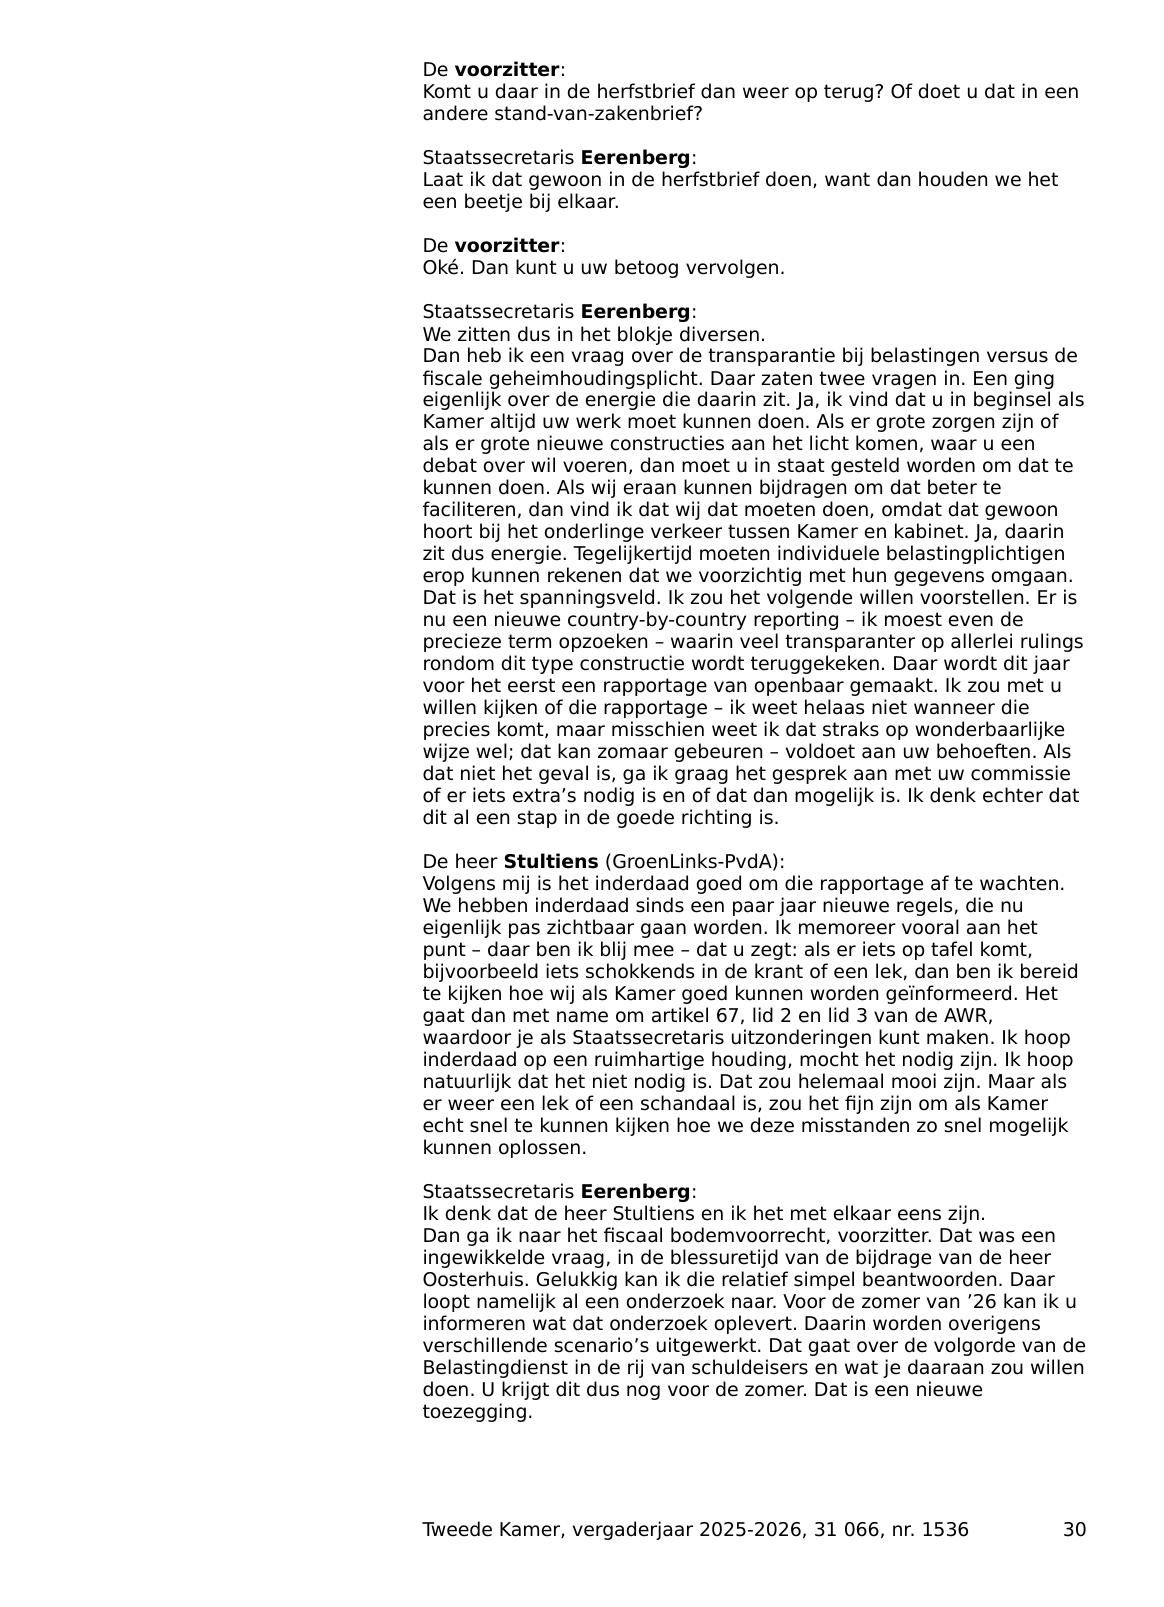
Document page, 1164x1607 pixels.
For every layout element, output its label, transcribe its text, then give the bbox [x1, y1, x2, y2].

text De voorzitter: [422, 235, 1087, 257]
text De heer Stultiens (GroenLinks-PvdA): [422, 851, 1087, 873]
text Staatssecretaris Eerenberg: [422, 147, 1087, 169]
text Staatssecretaris Eerenberg: [422, 1181, 1087, 1203]
text Komt u daar in de herfstbrief dan weer op terug? Of doet u dat in een andere stand-van-zakenbrief? [422, 81, 1087, 125]
text Staatssecretaris Eerenberg: [422, 301, 1087, 323]
text Ik denk dat de heer Stultiens en ik het met elkaar eens zijn. [422, 1203, 1087, 1225]
text Volgens mij is het inderdaad goed om die rapportage af te wachten. We hebben inderdaad sinds een paar jaar nieuwe regels, die nu eigenlijk pas zichtbaar gaan worden. Ik memoreer vooral aan het punt – daar ben ik blij mee – dat u zegt: als er iets op tafel komt, bijvoorbeeld iets schokkends in de krant of een lek, dan ben ik bereid te kijken hoe wij als Kamer goed kunnen worden geïnformeerd. Het gaat dan met name om artikel 67, lid 2 en lid 3 van de AWR, waardoor je als Staatssecretaris uitzonderingen kunt maken. Ik hoop inderdaad op een ruimhartige houding, mocht het nodig zijn. Ik hoop natuurlijk dat het niet nodig is. Dat zou helemaal mooi zijn. Maar als er weer een lek of een schandaal is, zou het fijn zijn om als Kamer echt snel te kunnen kijken hoe we deze misstanden zo snel mogelijk kunnen oplossen. [422, 873, 1087, 1159]
text Dan ga ik naar het fiscaal bodemvoorrecht, voorzitter. Dat was een ingewikkelde vraag, in de blessuretijd van de bijdrage van de heer Oosterhuis. Gelukkig kan ik die relatief simpel beantwoorden. Daar loopt namelijk al een onderzoek naar. Voor de zomer van ’26 kan ik u informeren wat dat onderzoek oplevert. Daarin worden overigens verschillende scenario’s uitgewerkt. Dat gaat over de volgorde van de Belastingdienst in de rij van schuldeisers en wat je daaraan zou willen doen. U krijgt dit dus nog voor de zomer. Dat is een nieuwe toezegging. [422, 1225, 1087, 1423]
text Dan heb ik een vraag over de transparantie bij belastingen versus de fiscale geheimhoudingsplicht. Daar zaten twee vragen in. Een ging eigenlijk over de energie die daarin zit. Ja, ik vind dat u in beginsel als Kamer altijd uw werk moet kunnen doen. Als er grote zorgen zijn of als er grote nieuwe constructies aan het licht komen, waar u een debat over wil voeren, dan moet u in staat gesteld worden om dat te kunnen doen. Als wij eraan kunnen bijdragen om dat beter te faciliteren, dan vind ik dat wij dat moeten doen, omdat dat gewoon hoort bij het onderlinge verkeer tussen Kamer en kabinet. Ja, daarin zit dus energie. Tegelijkertijd moeten individuele belastingplichtigen erop kunnen rekenen dat we voorzichtig met hun gegevens omgaan. Dat is het spanningsveld. Ik zou het volgende willen voorstellen. Er is nu een nieuwe country-by-country reporting – ik moest even de precieze term opzoeken – waarin veel transparanter op allerlei rulings rondom dit type constructie wordt teruggekeken. Daar wordt dit jaar voor het eerst een rapportage van openbaar gemaakt. Ik zou met u willen kijken of die rapportage – ik weet helaas niet wanneer die precies komt, maar misschien weet ik dat straks op wonderbaarlijke wijze wel; dat kan zomaar gebeuren – voldoet aan uw behoeften. Als dat niet het geval is, ga ik graag het gesprek aan met uw commissie of er iets extra’s nodig is en of dat dan mogelijk is. Ik denk echter dat dit al een stap in de goede richting is. [422, 345, 1087, 829]
text Laat ik dat gewoon in de herfstbrief doen, want dan houden we het een beetje bij elkaar. [422, 169, 1087, 213]
text Oké. Dan kunt u uw betoog vervolgen. [422, 257, 1087, 279]
text We zitten dus in het blokje diversen. [422, 323, 1087, 345]
text De voorzitter: [422, 59, 1087, 81]
